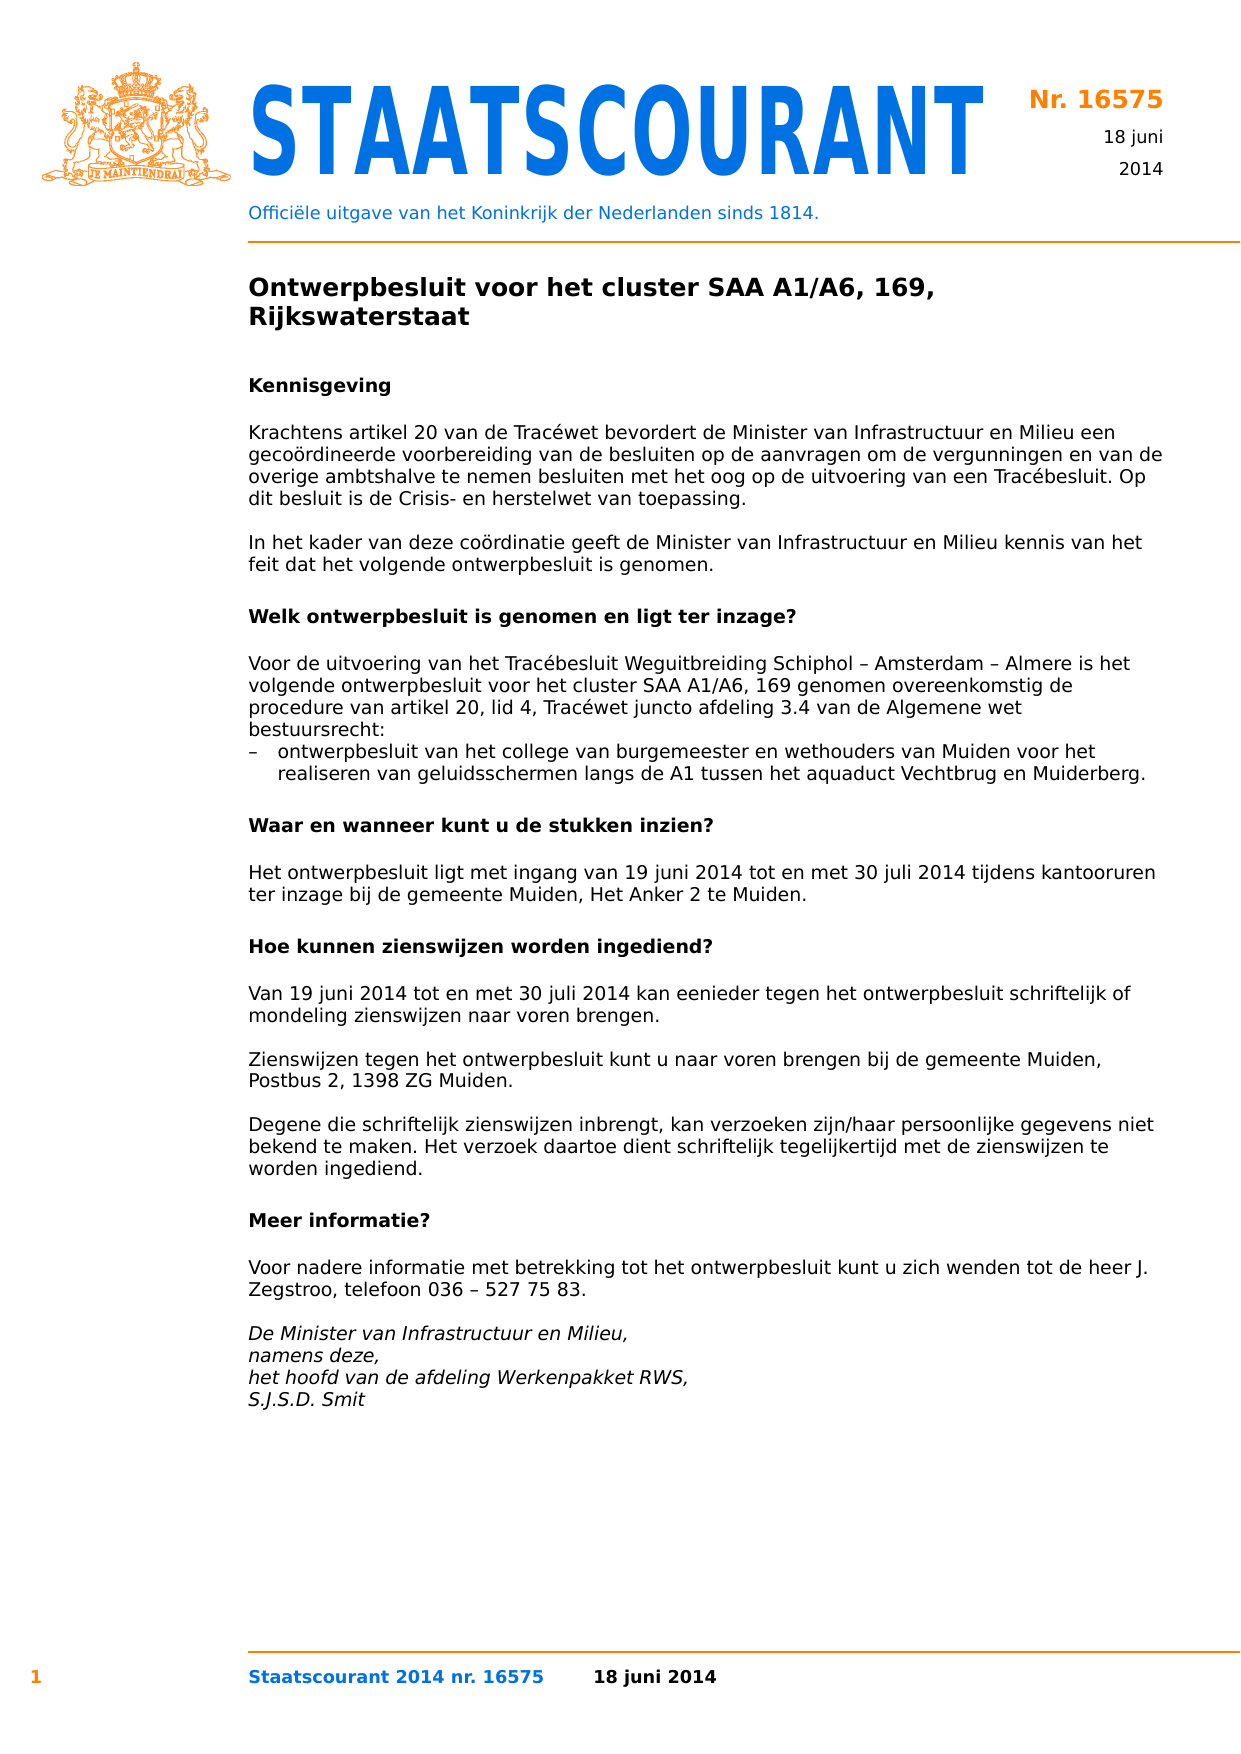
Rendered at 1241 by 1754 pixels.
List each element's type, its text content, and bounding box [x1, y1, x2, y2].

text Degene die schriftelijk zienswijzen inbrengt, kan verzoeken zijn/haar persoonlijke gegevens niet bekend te maken. Het verzoek daartoe dient schriftelijk tegelijkertijd met de zienswijzen te worden ingediend. [248, 1114, 1163, 1180]
text De Minister van Infrastructuur en Milieu, namens deze, het hoofd van de afdeling Werkenpakket RWS, S.J.S.D. Smit [248, 1323, 1163, 1411]
table_cell 2014 [998, 153, 1240, 203]
text – ontwerpbesluit van het college van burgemeester en wethouders van Muiden voor het realiseren van geluidsschermen langs de A1 tussen het aquaduct Vechtbrug en Muiderberg. [248, 741, 1163, 785]
text Voor de uitvoering van het Tracébesluit Weguitbreiding Schiphol – Amsterdam – Almere is het volgende ontwerpbesluit voor het cluster SAA A1/A6, 169 genomen overeenkomstig de procedure van artikel 20, lid 4, Tracéwet juncto afdeling 3.4 van de Algemene wet bestuursrecht: [248, 653, 1163, 741]
text Zienswijzen tegen het ontwerpbesluit kunt u naar voren brengen bij de gemeente Muiden, Postbus 2, 1398 ZG Muiden. [248, 1048, 1163, 1092]
text Van 19 juni 2014 tot en met 30 juli 2014 kan eenieder tegen het ontwerpbesluit schriftelijk of mondeling zienswijzen naar voren brengen. [248, 983, 1163, 1027]
text Voor nadere informatie met betrekking tot het ontwerpbesluit kunt u zich wenden tot de heer J. Zegstroo, telefoon 036 – 527 75 83. [248, 1257, 1163, 1301]
picture [41, 62, 231, 186]
subtitle Kennisgeving [248, 375, 1163, 397]
table_header [25, 62, 248, 241]
table_header Nr. 16575 [998, 62, 1240, 121]
text Het ontwerpbesluit ligt met ingang van 19 juni 2014 tot en met 30 juli 2014 tijdens kantooruren ter inzage bij de gemeente Muiden, Het Anker 2 te Muiden. [248, 862, 1163, 906]
text In het kader van deze coördinatie geeft de Minister van Infrastructuur en Milieu kennis van het feit dat het volgende ontwerpbesluit is genomen. [248, 532, 1163, 576]
table_header STAATSCOURANT [248, 62, 998, 203]
subtitle Hoe kunnen zienswijzen worden ingediend? [248, 936, 1163, 958]
table_cell 18 juni [998, 121, 1240, 153]
subtitle Meer informatie? [248, 1210, 1163, 1232]
subtitle Welk ontwerpbesluit is genomen en ligt ter inzage? [248, 606, 1163, 628]
subtitle Waar en wanneer kunt u de stukken inzien? [248, 815, 1163, 837]
table_cell Officiële uitgave van het Koninkrijk der Nederlanden sinds 1814. [248, 203, 1240, 241]
text Krachtens artikel 20 van de Tracéwet bevordert de Minister van Infrastructuur en Milieu een gecoördineerde voorbereiding van de besluiten op de aanvragen om de vergunningen en van de overige ambtshalve te nemen besluiten met het oog op de uitvoering van een Tracébesluit. Op dit besluit is de Crisis- en herstelwet van toepassing. [248, 422, 1163, 510]
subtitle Ontwerpbesluit voor het cluster SAA A1/A6, 169, Rijkswaterstaat [248, 273, 1163, 331]
